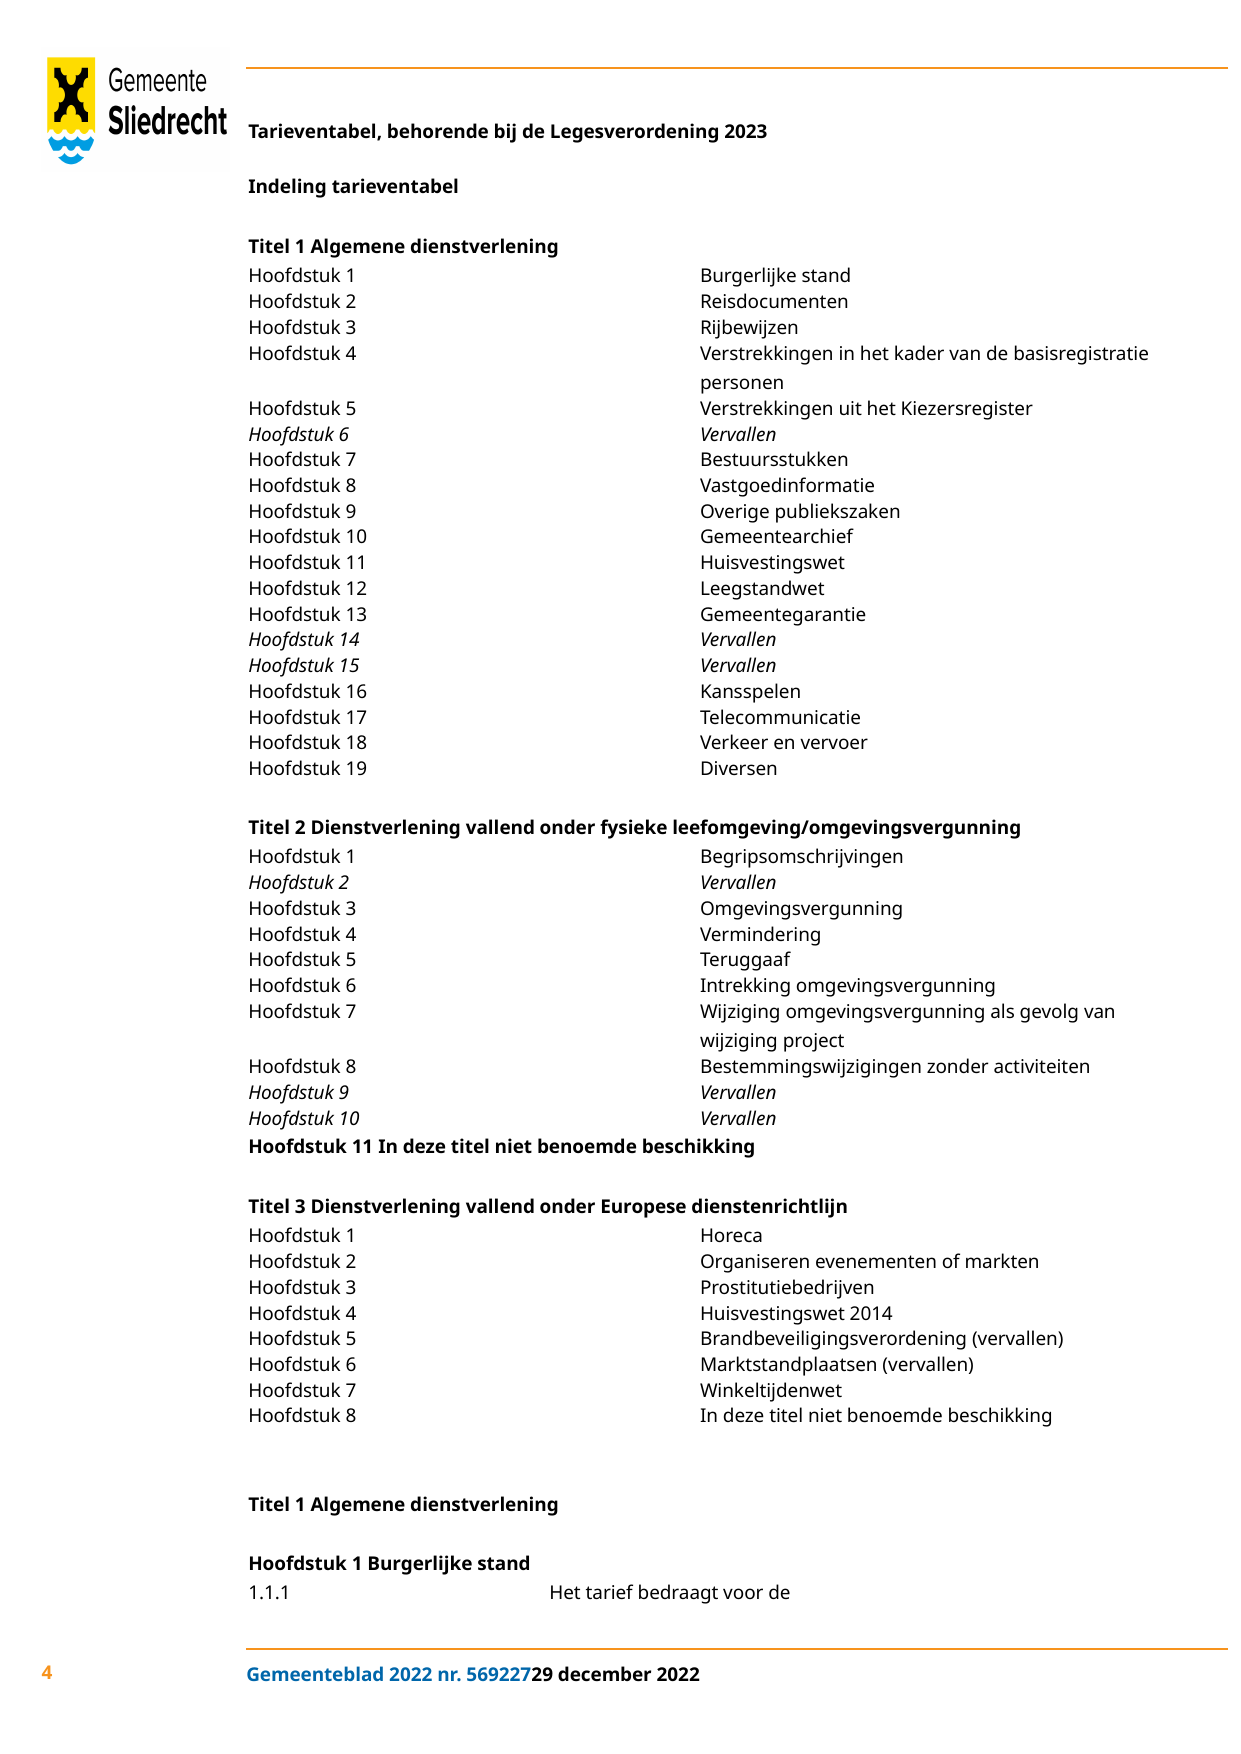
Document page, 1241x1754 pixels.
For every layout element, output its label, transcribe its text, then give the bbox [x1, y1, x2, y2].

table_cell Hoofdstuk 8 [248, 1403, 700, 1428]
table_cell Hoofdstuk 15 [248, 653, 700, 678]
table_cell Hoofdstuk 6 [248, 972, 700, 998]
table_header Horeca [700, 1223, 1152, 1248]
table_cell Vervallen [700, 421, 1152, 447]
table_cell Omgevingsvergunning [700, 895, 1152, 921]
table_cell Hoofdstuk 6 [248, 421, 700, 447]
table_cell Vervallen [700, 1105, 1152, 1130]
table_header [850, 1580, 1152, 1605]
table_cell Vervallen [700, 653, 1152, 678]
text Tarieventabel, behorende bij de Legesverordening 2023 [248, 116, 1152, 144]
text Hoofdstuk 1 Burgerlijke stand [248, 1550, 1152, 1576]
table_cell Huisvestingswet 2014 [700, 1300, 1152, 1325]
text Titel 1 Algemene dienstverlening [248, 1491, 1152, 1516]
text Titel 3 Dienstverlening vallend onder Europese dienstenrichtlijn [248, 1193, 1152, 1218]
table_header 1.1.1 [248, 1580, 549, 1605]
table_cell Hoofdstuk 19 [248, 755, 700, 781]
table_cell Organiseren evenementen of markten [700, 1248, 1152, 1274]
table_header Begripsomschrijvingen [700, 844, 1152, 869]
table_cell Vervallen [700, 627, 1152, 652]
table_cell Marktstandplaatsen (vervallen) [700, 1351, 1152, 1377]
table_cell Hoofdstuk 2 [248, 869, 700, 895]
table_cell Hoofdstuk 18 [248, 730, 700, 755]
table_cell Verkeer en vervoer [700, 730, 1152, 755]
table_cell Hoofdstuk 12 [248, 575, 700, 601]
table_cell Reisdocumenten [700, 288, 1152, 314]
table_cell Hoofdstuk 2 [248, 288, 700, 314]
table_cell Hoofdstuk 5 [248, 1325, 700, 1351]
text Hoofdstuk 11 In deze titel niet benoemde beschikking [248, 1134, 1152, 1159]
table_cell In deze titel niet benoemde beschikking [700, 1403, 1152, 1428]
table_cell Teruggaaf [700, 946, 1152, 972]
table_cell Winkeltijdenwet [700, 1377, 1152, 1403]
table_cell Hoofdstuk 10 [248, 524, 700, 549]
table_cell Hoofdstuk 13 [248, 601, 700, 627]
table_cell Rijbewijzen [700, 314, 1152, 340]
table_cell Hoofdstuk 7 [248, 447, 700, 472]
table_cell Hoofdstuk 3 [248, 314, 700, 340]
table_cell Huisvestingswet [700, 550, 1152, 575]
table_cell Hoofdstuk 5 [248, 395, 700, 421]
table_header Hoofdstuk 1 [248, 1223, 700, 1248]
text Titel 1 Algemene dienstverlening [248, 233, 1152, 259]
table_cell Bestemmingswijzigingen zonder activiteiten [700, 1053, 1152, 1079]
picture [41, 47, 231, 172]
table_cell Bestuursstukken [700, 447, 1152, 472]
table_cell Vervallen [700, 869, 1152, 895]
table_cell Kansspelen [700, 678, 1152, 704]
table_cell Leegstandwet [700, 575, 1152, 601]
table_cell Verstrekkingen in het kader van de basisregistratie personen [700, 340, 1152, 395]
table_cell Vervallen [700, 1079, 1152, 1105]
table_cell Hoofdstuk 6 [248, 1351, 700, 1377]
table_cell Intrekking omgevingsvergunning [700, 972, 1152, 998]
table_cell Brandbeveiligingsverordening (vervallen) [700, 1325, 1152, 1351]
table_header Het tarief bedraagt voor de [549, 1580, 850, 1605]
text Titel 2 Dienstverlening vallend onder fysieke leefomgeving/omgevingsvergunning [248, 814, 1152, 839]
table_cell Overige publiekszaken [700, 498, 1152, 524]
table_cell Telecommunicatie [700, 704, 1152, 729]
table_cell Hoofdstuk 17 [248, 704, 700, 729]
text Indeling tarieventabel [248, 174, 1152, 199]
table_cell Hoofdstuk 16 [248, 678, 700, 704]
table_cell Hoofdstuk 14 [248, 627, 700, 652]
table_cell Wijziging omgevingsvergunning als gevolg van wijziging project [700, 998, 1152, 1053]
table_cell Hoofdstuk 7 [248, 998, 700, 1053]
table_cell Hoofdstuk 8 [248, 1053, 700, 1079]
table_cell Hoofdstuk 11 [248, 550, 700, 575]
table_cell Hoofdstuk 3 [248, 1274, 700, 1300]
table_cell Hoofdstuk 9 [248, 1079, 700, 1105]
table_cell Hoofdstuk 7 [248, 1377, 700, 1403]
table_cell Hoofdstuk 4 [248, 1300, 700, 1325]
table_cell Hoofdstuk 10 [248, 1105, 700, 1130]
table_cell Hoofdstuk 2 [248, 1248, 700, 1274]
table_cell Diversen [700, 755, 1152, 781]
table_header Hoofdstuk 1 [248, 844, 700, 869]
table_cell Hoofdstuk 4 [248, 921, 700, 946]
table_cell Gemeentegarantie [700, 601, 1152, 627]
table_header Hoofdstuk 1 [248, 263, 700, 288]
table_cell Hoofdstuk 3 [248, 895, 700, 921]
table_cell Hoofdstuk 5 [248, 946, 700, 972]
table_cell Hoofdstuk 8 [248, 472, 700, 498]
table_cell Vermindering [700, 921, 1152, 946]
table_cell Prostitutiebedrijven [700, 1274, 1152, 1300]
table_cell Gemeentearchief [700, 524, 1152, 549]
table_cell Hoofdstuk 9 [248, 498, 700, 524]
table_cell Vastgoedinformatie [700, 472, 1152, 498]
table_header Burgerlijke stand [700, 263, 1152, 288]
table_cell Verstrekkingen uit het Kiezersregister [700, 395, 1152, 421]
table_cell Hoofdstuk 4 [248, 340, 700, 395]
